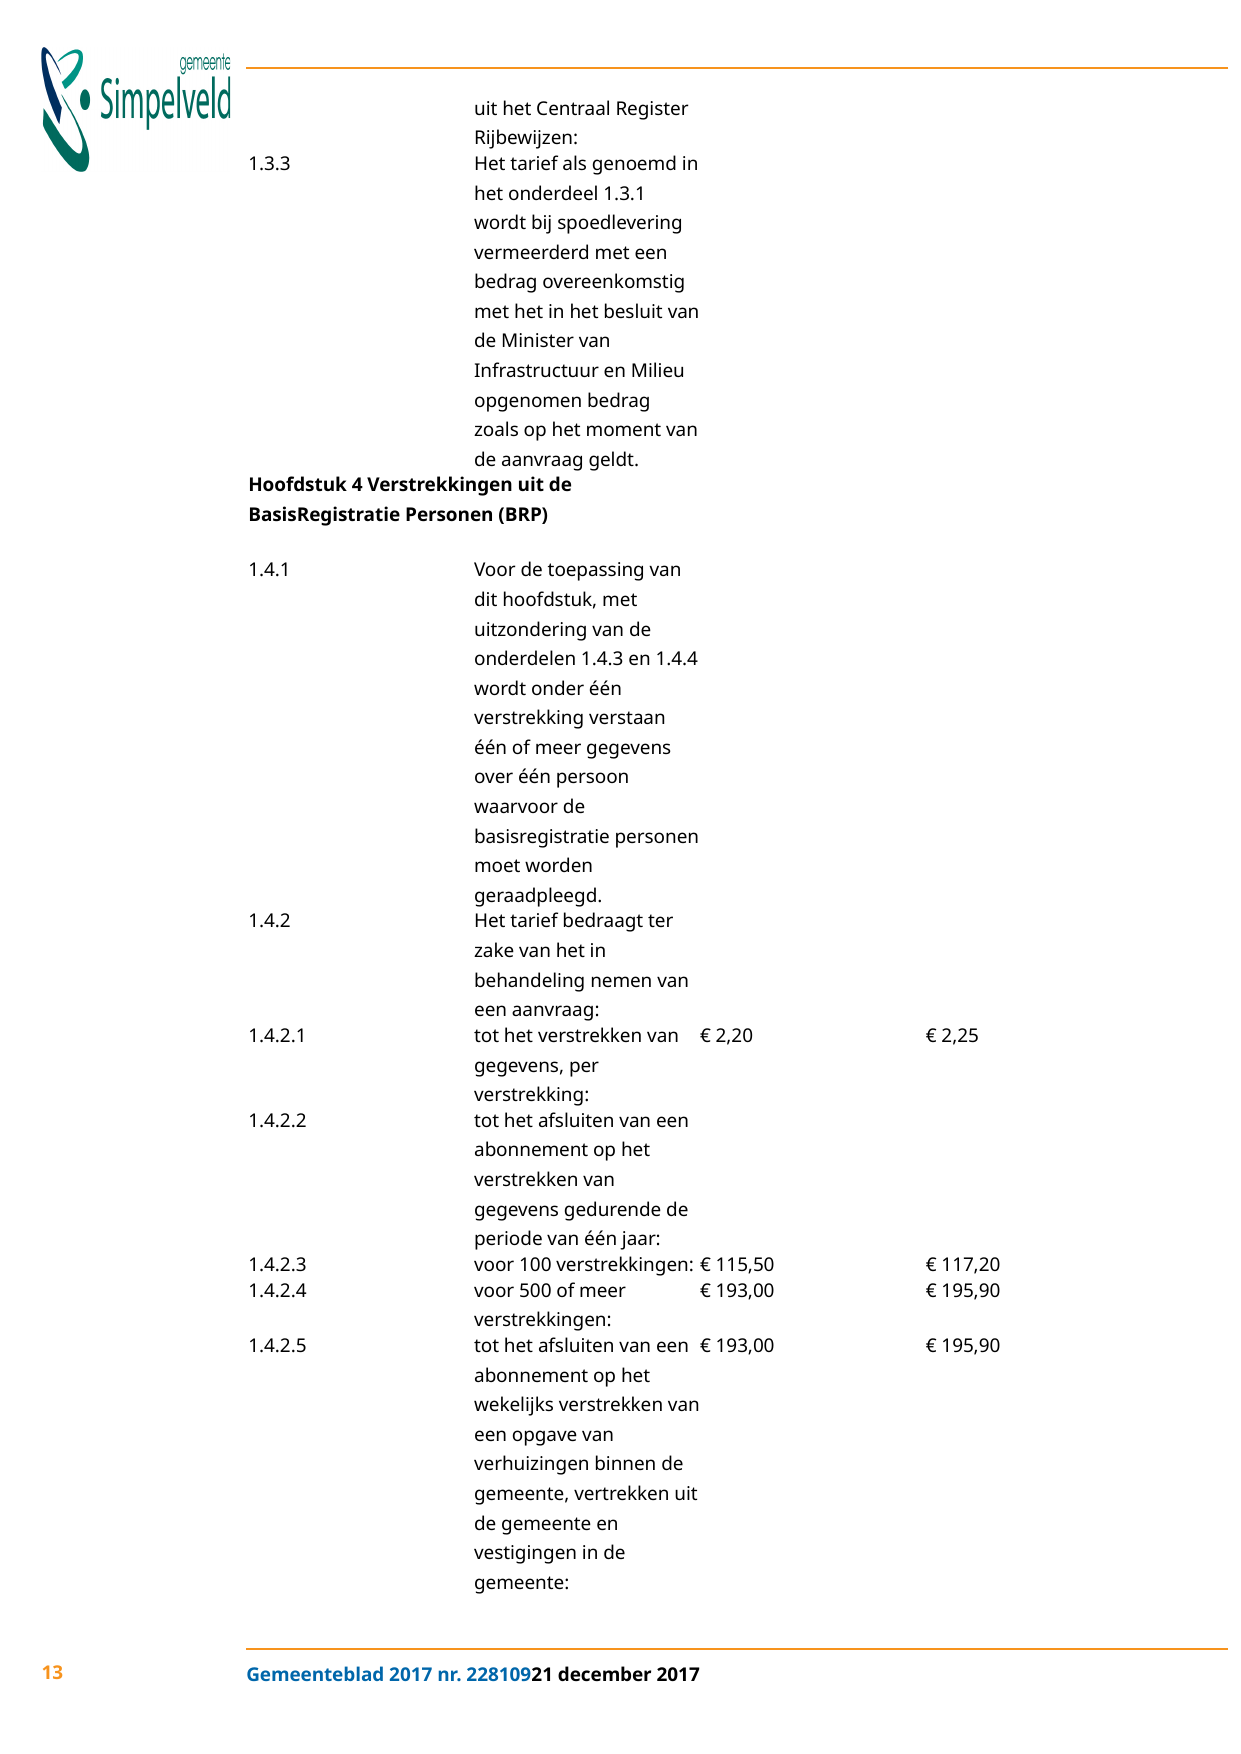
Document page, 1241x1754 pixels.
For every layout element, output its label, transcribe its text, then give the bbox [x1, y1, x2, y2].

table_cell tot het afsluiten van een abonnement op het verstrekken van gegevens gedurende de periode van één jaar: [474, 1107, 700, 1251]
table_cell [926, 472, 1152, 557]
table_cell [926, 150, 1152, 472]
table_cell [700, 150, 926, 472]
table_cell [926, 95, 1152, 150]
table_cell voor 100 verstrekkingen: [474, 1251, 700, 1277]
table_cell 1.4.2.3 [248, 1251, 474, 1277]
table_cell € 2,20 [700, 1022, 926, 1107]
table_cell € 195,90 [926, 1277, 1152, 1332]
table_cell [700, 95, 926, 150]
table_cell [926, 557, 1152, 908]
table_cell € 115,50 [700, 1251, 926, 1277]
table_cell 1.4.1 [248, 557, 474, 908]
table_cell [248, 95, 474, 150]
table_cell € 117,20 [926, 1251, 1152, 1277]
table_cell 1.4.2 [248, 908, 474, 1022]
table_cell € 193,00 [700, 1277, 926, 1332]
table_cell [926, 1107, 1152, 1251]
table_cell [700, 908, 926, 1022]
table_cell 1.3.3 [248, 150, 474, 472]
table_cell [700, 472, 926, 557]
table_cell € 193,00 [700, 1332, 926, 1594]
picture [41, 47, 231, 172]
table_cell [700, 557, 926, 908]
table_cell Het tarief bedraagt ter zake van het in behandeling nemen van een aanvraag: [474, 908, 700, 1022]
table_cell € 195,90 [926, 1332, 1152, 1594]
table_cell uit het Centraal Register Rijbewijzen: [474, 95, 700, 150]
table_cell Het tarief als genoemd in het onderdeel 1.3.1 wordt bij spoedlevering vermeerderd met een bedrag overeenkomstig met het in het besluit van de Minister van Infrastructuur en Milieu opgenomen bedrag zoals op het moment van de aanvraag geldt. [474, 150, 700, 472]
table_cell € 2,25 [926, 1022, 1152, 1107]
table_cell Voor de toepassing van dit hoofdstuk, met uitzondering van de onderdelen 1.4.3 en 1.4.4 wordt onder één verstrekking verstaan één of meer gegevens over één persoon waarvoor de basisregistratie personen moet worden geraadpleegd. [474, 557, 700, 908]
table_cell [926, 908, 1152, 1022]
table_cell Hoofdstuk 4 Verstrekkingen uit de BasisRegistratie Personen (BRP) [248, 472, 700, 557]
table_cell 1.4.2.2 [248, 1107, 474, 1251]
table_cell [700, 1107, 926, 1251]
table_cell 1.4.2.1 [248, 1022, 474, 1107]
table_cell 1.4.2.5 [248, 1332, 474, 1594]
table_cell 1.4.2.4 [248, 1277, 474, 1332]
table_cell voor 500 of meer verstrekkingen: [474, 1277, 700, 1332]
table_cell tot het afsluiten van een abonnement op het wekelijks verstrekken van een opgave van verhuizingen binnen de gemeente, vertrekken uit de gemeente en vestigingen in de gemeente: [474, 1332, 700, 1594]
table_cell tot het verstrekken van gegevens, per verstrekking: [474, 1022, 700, 1107]
